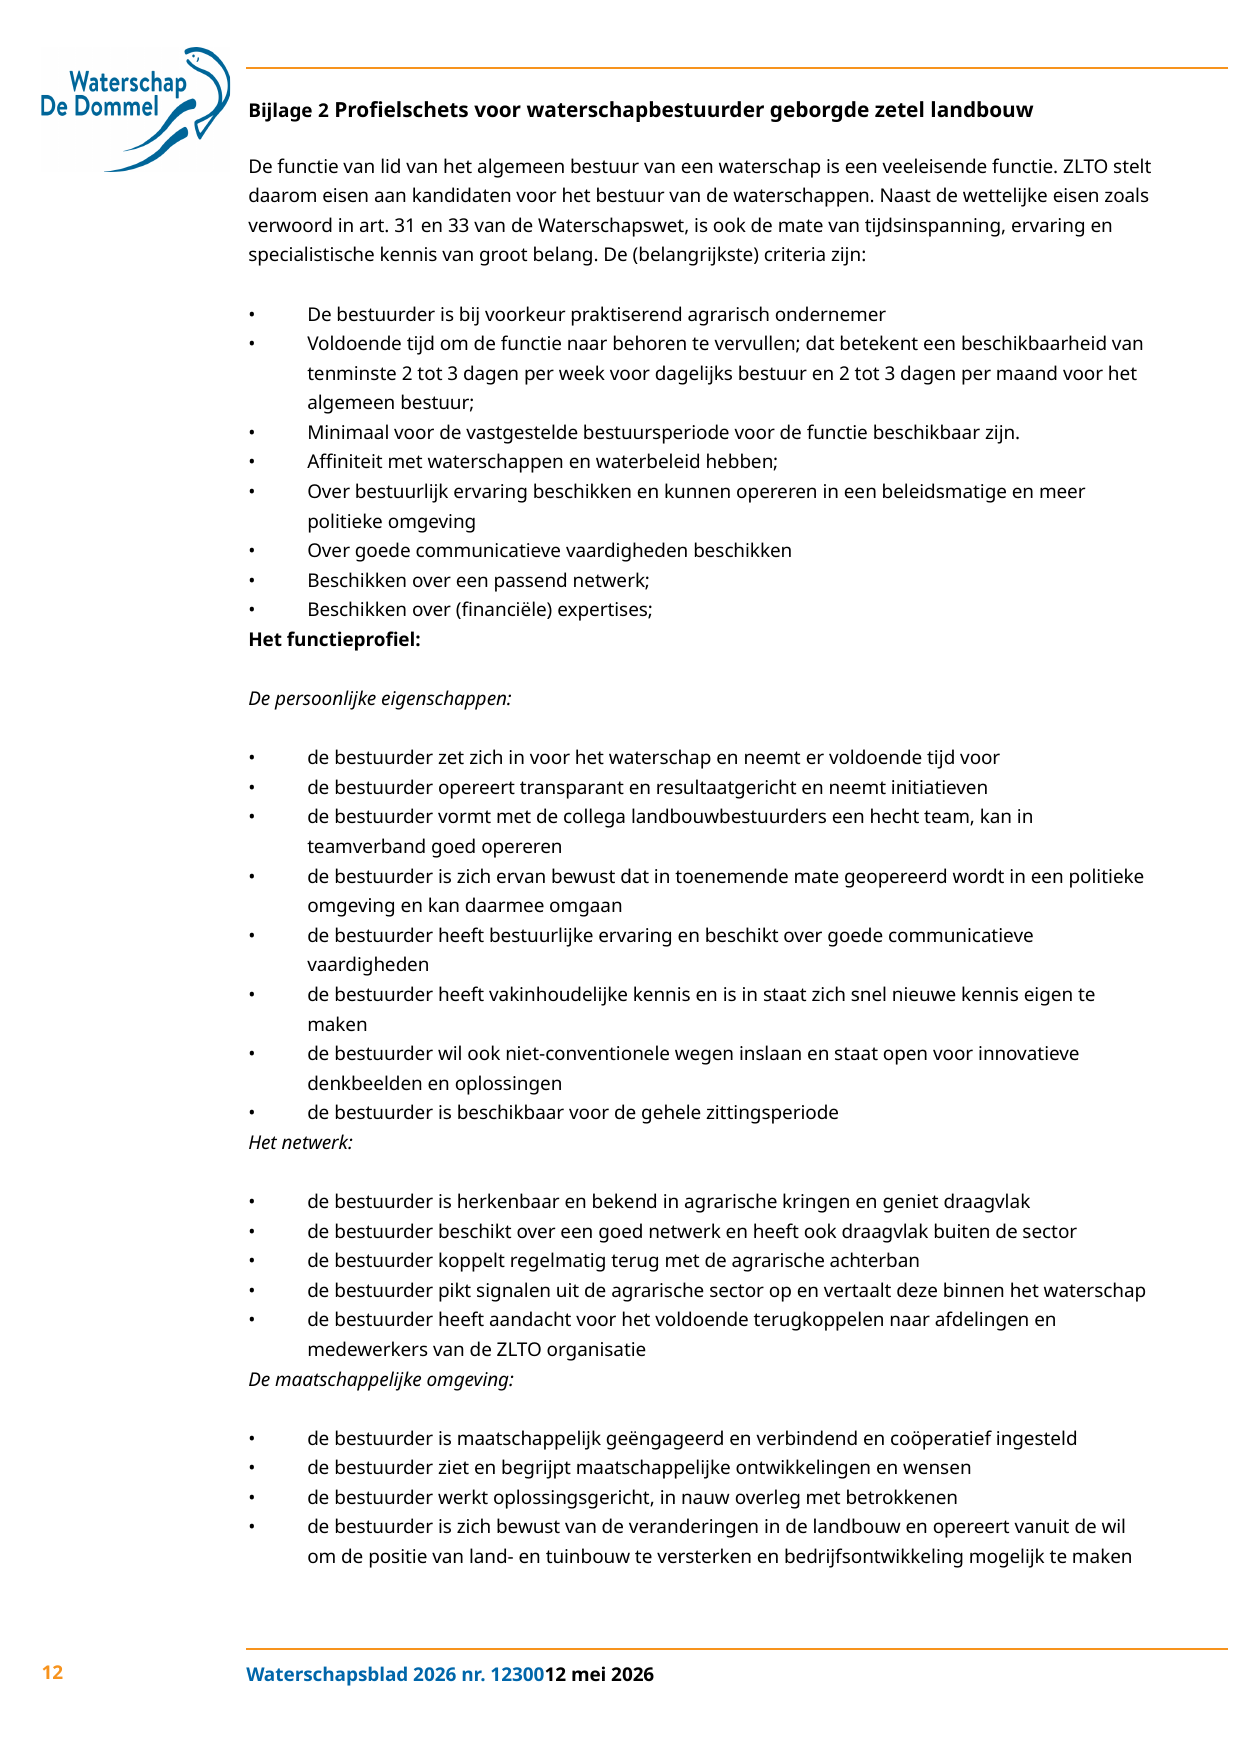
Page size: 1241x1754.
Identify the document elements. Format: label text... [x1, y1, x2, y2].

list de bestuurder opereert transparant en resultaatgericht en neemt initiatieven [248, 774, 1152, 800]
list de bestuurder pikt signalen uit de agrarische sector op en vertaalt deze binnen het waterschap [248, 1277, 1152, 1303]
list de bestuurder heeft aandacht voor het voldoende terugkoppelen naar afdelingen en medewerkers van de ZLTO organisatie [248, 1307, 1152, 1362]
list de bestuurder werkt oplossingsgericht, in nauw overleg met betrokkenen [248, 1484, 1152, 1510]
picture [45, 99, 51, 111]
text De persoonlijke eigenschappen: [248, 685, 1152, 711]
list de bestuurder vormt met de collega landbouwbestuurders een hecht team, kan in teamverband goed opereren [248, 804, 1152, 859]
list de bestuurder koppelt regelmatig terug met de agrarische achterban [248, 1247, 1152, 1273]
list Beschikken over een passend netwerk; [248, 567, 1152, 593]
list Beschikken over (financiële) expertises; [248, 597, 1152, 622]
list de bestuurder heeft bestuurlijke ervaring en beschikt over goede communicatieve vaardigheden [248, 922, 1152, 977]
text Het functieprofiel: [248, 626, 1152, 652]
list De bestuurder is bij voorkeur praktiserend agrarisch ondernemer [248, 301, 1152, 327]
picture [198, 118, 210, 131]
list de bestuurder heeft vakinhoudelijke kennis en is in staat zich snel nieuwe kennis eigen te maken [248, 981, 1152, 1037]
picture [204, 47, 231, 76]
list Over goede communicatieve vaardigheden beschikken [248, 537, 1152, 563]
list Minimaal voor de vastgestelde bestuursperiode voor de functie beschikbaar zijn. [248, 419, 1152, 445]
text De functie van lid van het algemeen bestuur van een waterschap is een veeleisende functie. ZLTO stelt daarom eisen aan kandidaten voor het bestuur van de waterschappen. Naast de wettelijke eisen zoals verwoord in art. 31 en 33 van de Waterschapswet, is ook de mate van tijdsinspanning, ervaring en specialistische kennis van groot belang. De (belangrijkste) criteria zijn: [248, 153, 1152, 267]
list de bestuurder is maatschappelijk geëngageerd en verbindend en coöperatief ingesteld [248, 1425, 1152, 1451]
list Affiniteit met waterschappen en waterbeleid hebben; [248, 449, 1152, 474]
list de bestuurder is zich bewust van de veranderingen in de landbouw en opereert vanuit de wil om de positie van land- en tuinbouw te versterken en bedrijfsontwikkeling mogelijk te maken [248, 1514, 1152, 1569]
list de bestuurder is zich ervan bewust dat in toenemende mate geopereerd wordt in een politieke omgeving en kan daarmee omgaan [248, 863, 1152, 918]
list de bestuurder beschikt over een goed netwerk en heeft ook draagvlak buiten de sector [248, 1218, 1152, 1244]
list Over bestuurlijk ervaring beschikken en kunnen opereren in een beleidsmatige en meer politieke omgeving [248, 478, 1152, 534]
picture [41, 47, 231, 172]
text Bijlage 2 Profielschets voor waterschapbestuurder geborgde zetel landbouw [248, 95, 1152, 123]
list Voldoende tijd om de functie naar behoren te vervullen; dat betekent een beschikbaarheid van tenminste 2 tot 3 dagen per week voor dagelijks bestuur en 2 tot 3 dagen per maand voor het algemeen bestuur; [248, 330, 1152, 415]
list de bestuurder ziet en begrijpt maatschappelijke ontwikkelingen en wensen [248, 1454, 1152, 1480]
text De maatschappelijke omgeving: [248, 1366, 1152, 1392]
list de bestuurder wil ook niet-conventionele wegen inslaan en staat open voor innovatieve denkbeelden en oplossingen [248, 1040, 1152, 1096]
list de bestuurder is beschikbaar voor de gehele zittingsperiode [248, 1099, 1152, 1125]
list de bestuurder is herkenbaar en bekend in agrarische kringen en geniet draagvlak [248, 1188, 1152, 1214]
text Het netwerk: [248, 1129, 1152, 1155]
list de bestuurder zet zich in voor het waterschap en neemt er voldoende tijd voor [248, 744, 1152, 770]
